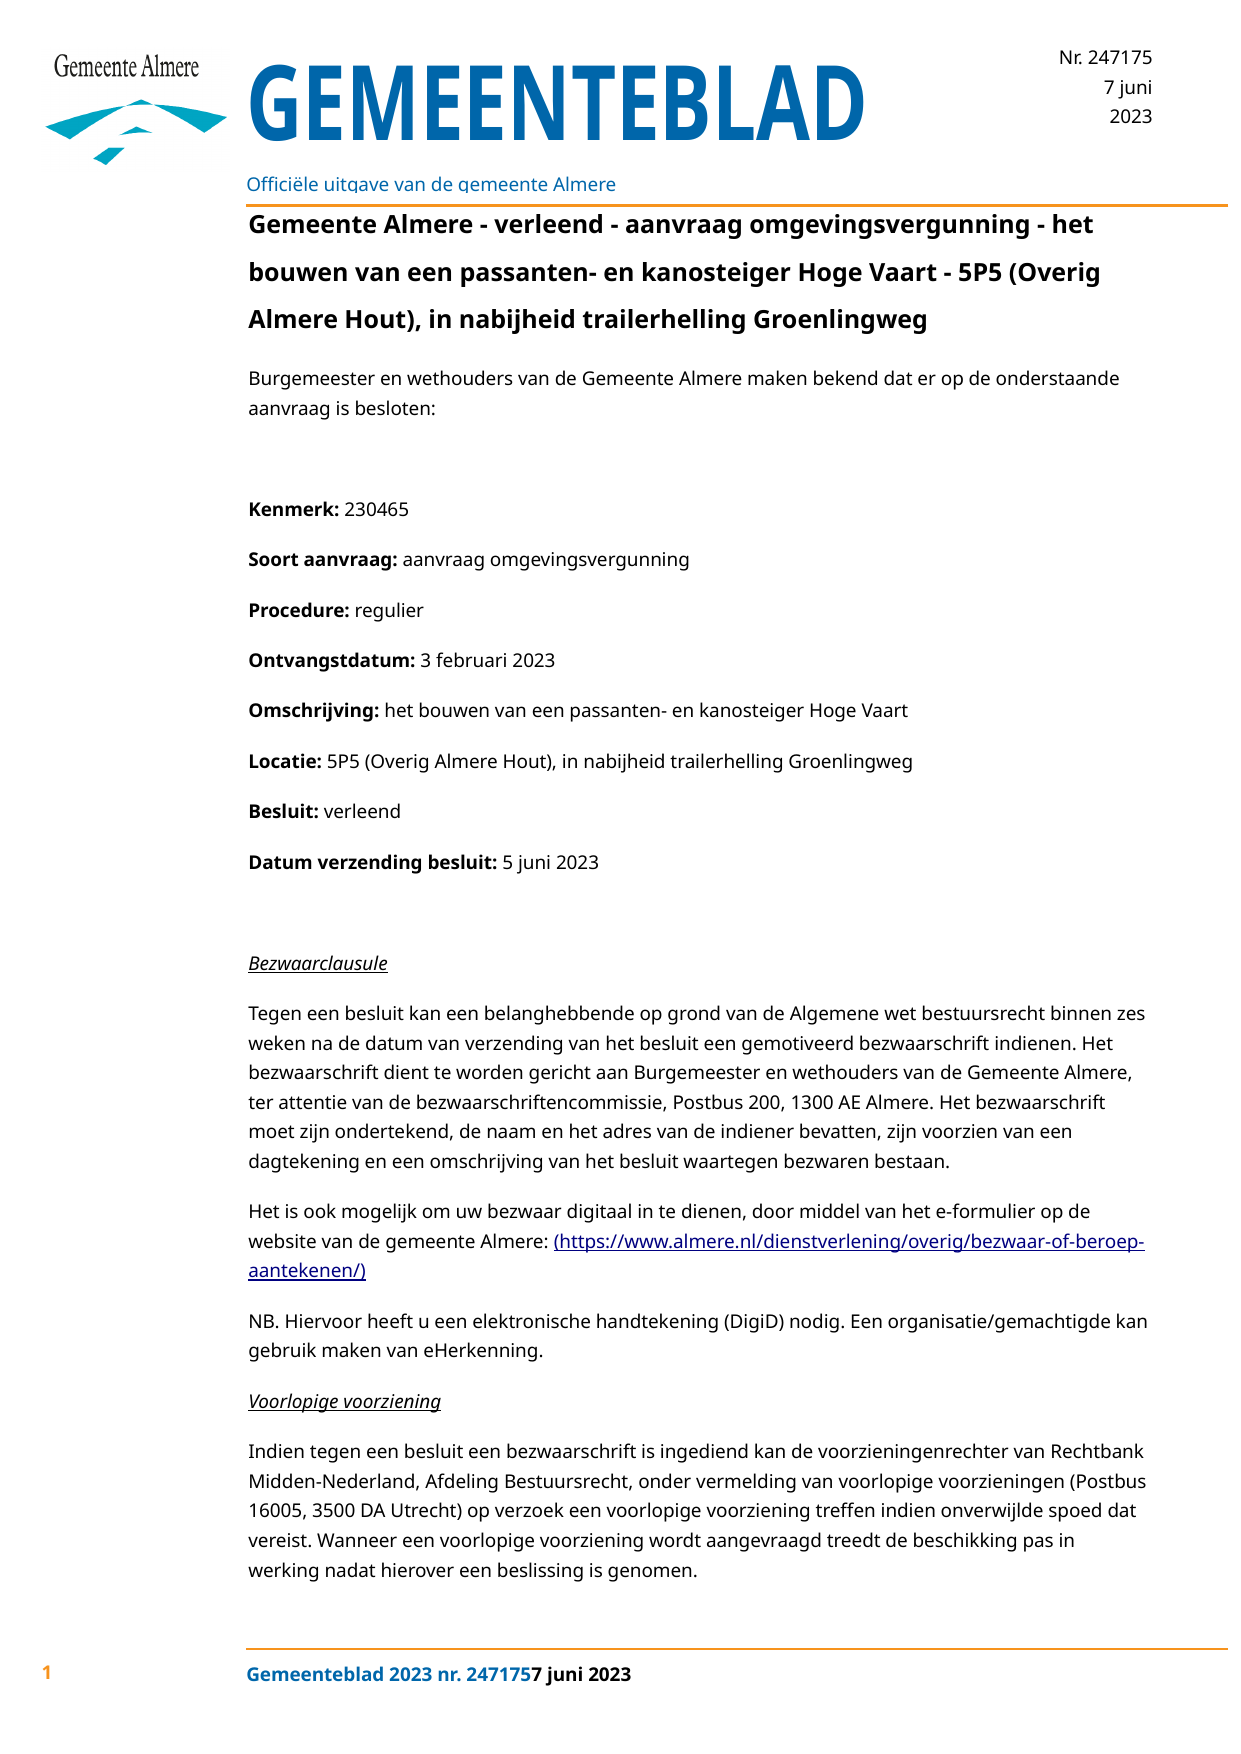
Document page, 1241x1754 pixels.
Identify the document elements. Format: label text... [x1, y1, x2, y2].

picture [41, 47, 231, 172]
text Indien tegen een besluit een bezwaarschrift is ingediend kan de voorzieningenrechter van Rechtbank Midden-Nederland, Afdeling Bestuursrecht, onder vermelding van voorlopige voorzieningen (Postbus 16005, 3500 DA Utrecht) op verzoek een voorlopige voorziening treffen indien onverwijlde spoed dat vereist. Wanneer een voorlopige voorziening wordt aangevraagd treedt de beschikking pas in werking nadat hierover een beslissing is genomen. [248, 1438, 1152, 1582]
text Locatie: 5P5 (Overig Almere Hout), in nabijheid trailerhelling Groenlingweg [248, 748, 1152, 774]
text Datum verzending besluit: 5 juni 2023 [248, 849, 1152, 874]
text Soort aanvraag: aanvraag omgevingsvergunning [248, 546, 1152, 572]
text Gemeente Almere - verleend - aanvraag omgevingsvergunning - het bouwen van een passanten- en kanosteiger Hoge Vaart - 5P5 (Overig Almere Hout), in nabijheid trailerhelling Groenlingweg [248, 207, 1152, 336]
text Tegen een besluit kan een belanghebbende op grond van de Algemene wet bestuursrecht binnen zes weken na de datum van verzending van het besluit een gemotiveerd bezwaarschrift indienen. Het bezwaarschrift dient te worden gericht aan Burgemeester en wethouders van de Gemeente Almere, ter attentie van de bezwaarschriftencommissie, Postbus 200, 1300 AE Almere. Het bezwaarschrift moet zijn ondertekend, de naam en het adres van de indiener bevatten, zijn voorzien van een dagtekening en een omschrijving van het besluit waartegen bezwaren bestaan. [248, 1000, 1152, 1174]
text NB. Hiervoor heeft u een elektronische handtekening (DigiD) nodig. Een organisatie/gemachtigde kan gebruik maken van eHerkenning. [248, 1308, 1152, 1363]
text Omschrijving: het bouwen van een passanten- en kanosteiger Hoge Vaart [248, 698, 1152, 723]
text Besluit: verleend [248, 798, 1152, 824]
text Burgemeester en wethouders van de Gemeente Almere maken bekend dat er op de onderstaande aanvraag is besloten: [248, 366, 1152, 421]
text Voorlopige voorziening [248, 1388, 1152, 1414]
text Procedure: regulier [248, 597, 1152, 622]
text Het is ook mogelijk om uw bezwaar digitaal in te dienen, door middel van het e-formulier op de website van de gemeente Almere: (https://www.almere.nl/dienstverlening/overig/bezwaar-of-beroep-aantekenen/) [248, 1198, 1152, 1283]
text Bezwaarclausule [248, 950, 1152, 975]
text Ontvangstdatum: 3 februari 2023 [248, 647, 1152, 673]
text Kenmerk: 230465 [248, 496, 1152, 522]
